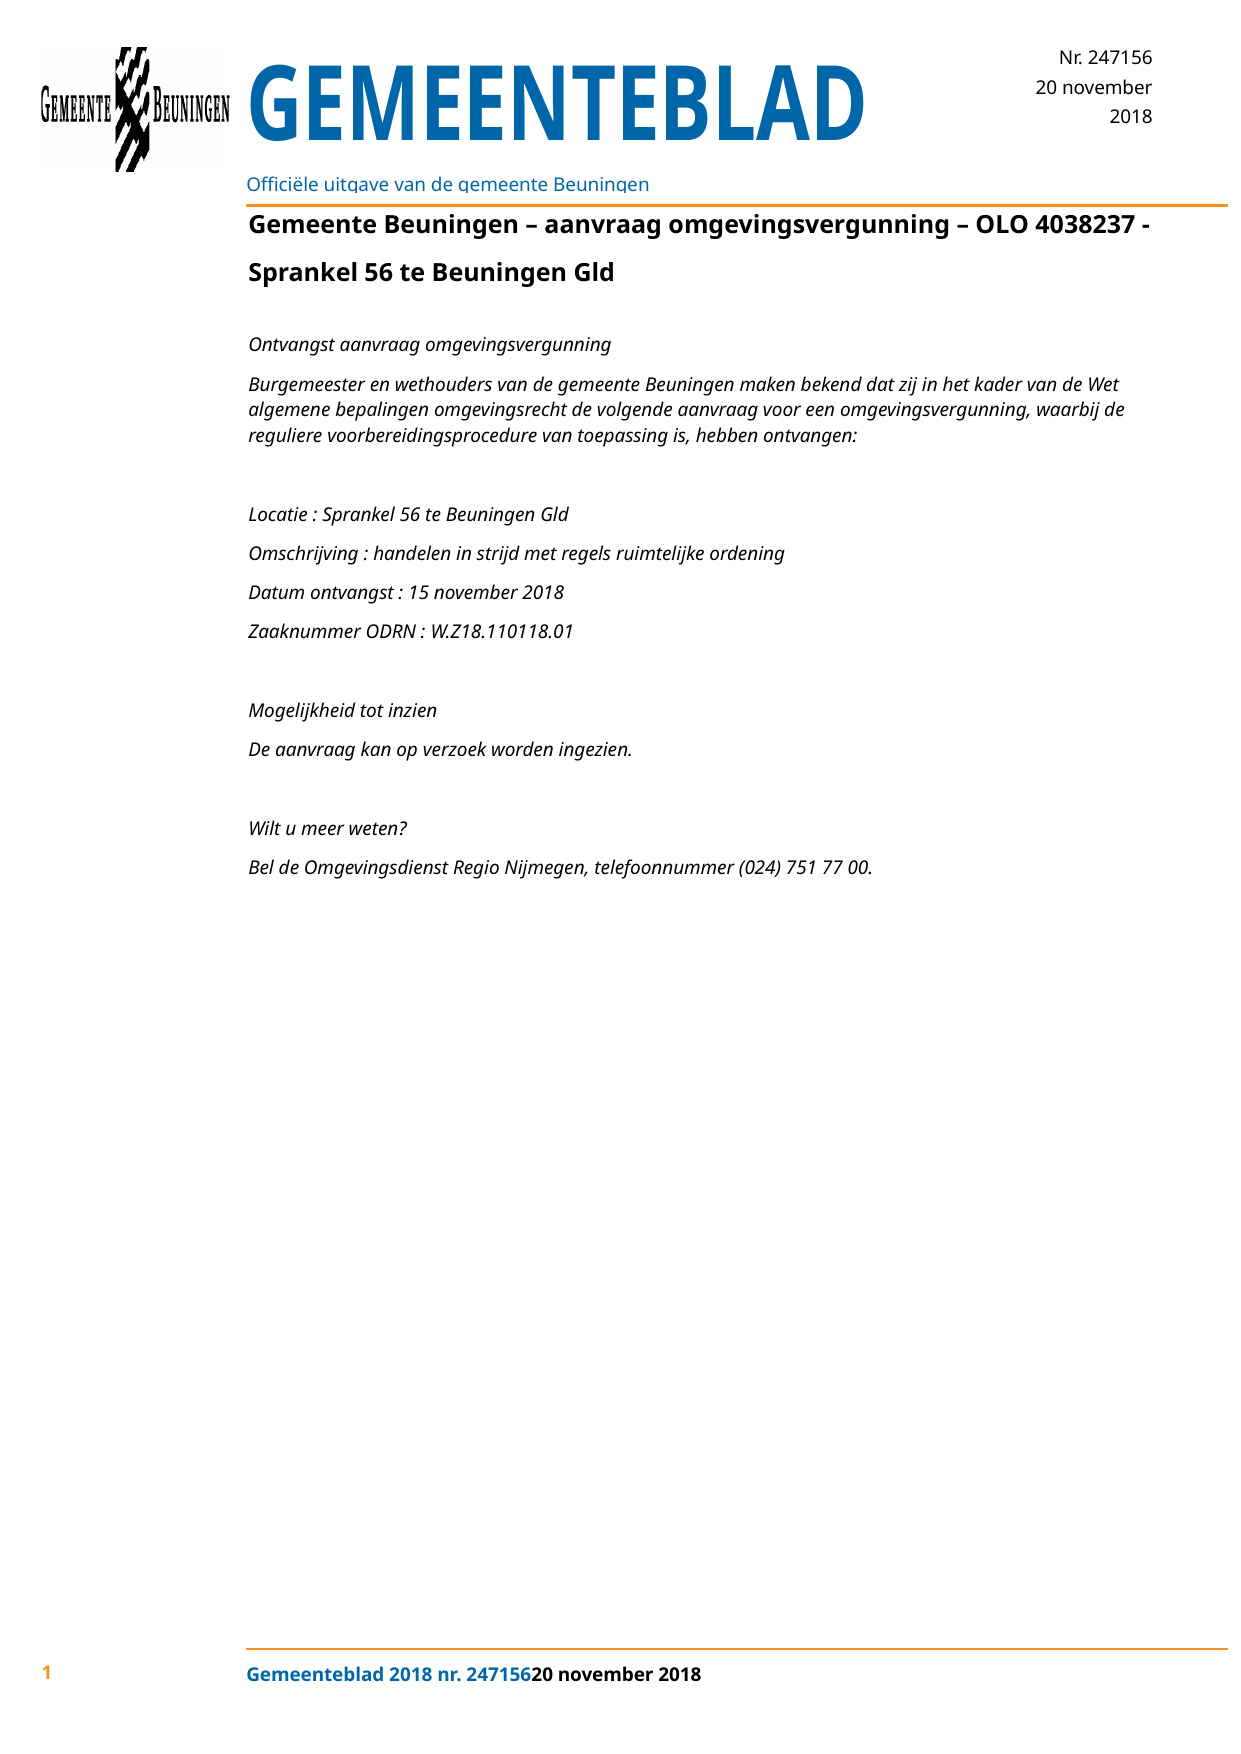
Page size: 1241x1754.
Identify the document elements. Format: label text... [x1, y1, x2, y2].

text Ontvangst aanvraag omgevingsvergunning [248, 331, 1152, 357]
text Bel de Omgevingsdienst Regio Nijmegen, telefoonnummer (024) 751 77 00. [248, 854, 1152, 880]
text Datum ontvangst : 15 november 2018 [248, 579, 1152, 605]
text Locatie : Sprankel 56 te Beuningen Gld [248, 501, 1152, 526]
text Wilt u meer weten? [248, 815, 1152, 841]
picture [41, 47, 231, 172]
text Omschrijving : handelen in strijd met regels ruimtelijke ordening [248, 540, 1152, 566]
text Burgemeester en wethouders van de gemeente Beuningen maken bekend dat zij in het kader van de Wet algemene bepalingen omgevingsrecht de volgende aanvraag voor een omgevingsvergunning, waarbij de reguliere voorbereidingsprocedure van toepassing is, hebben ontvangen: [248, 371, 1152, 448]
text De aanvraag kan op verzoek worden ingezien. [248, 736, 1152, 762]
text Gemeente Beuningen – aanvraag omgevingsvergunning – OLO 4038237 - Sprankel 56 te Beuningen Gld [248, 207, 1152, 288]
text Mogelijkheid tot inzien [248, 697, 1152, 723]
text Zaaknummer ODRN : W.Z18.110118.01 [248, 618, 1152, 644]
